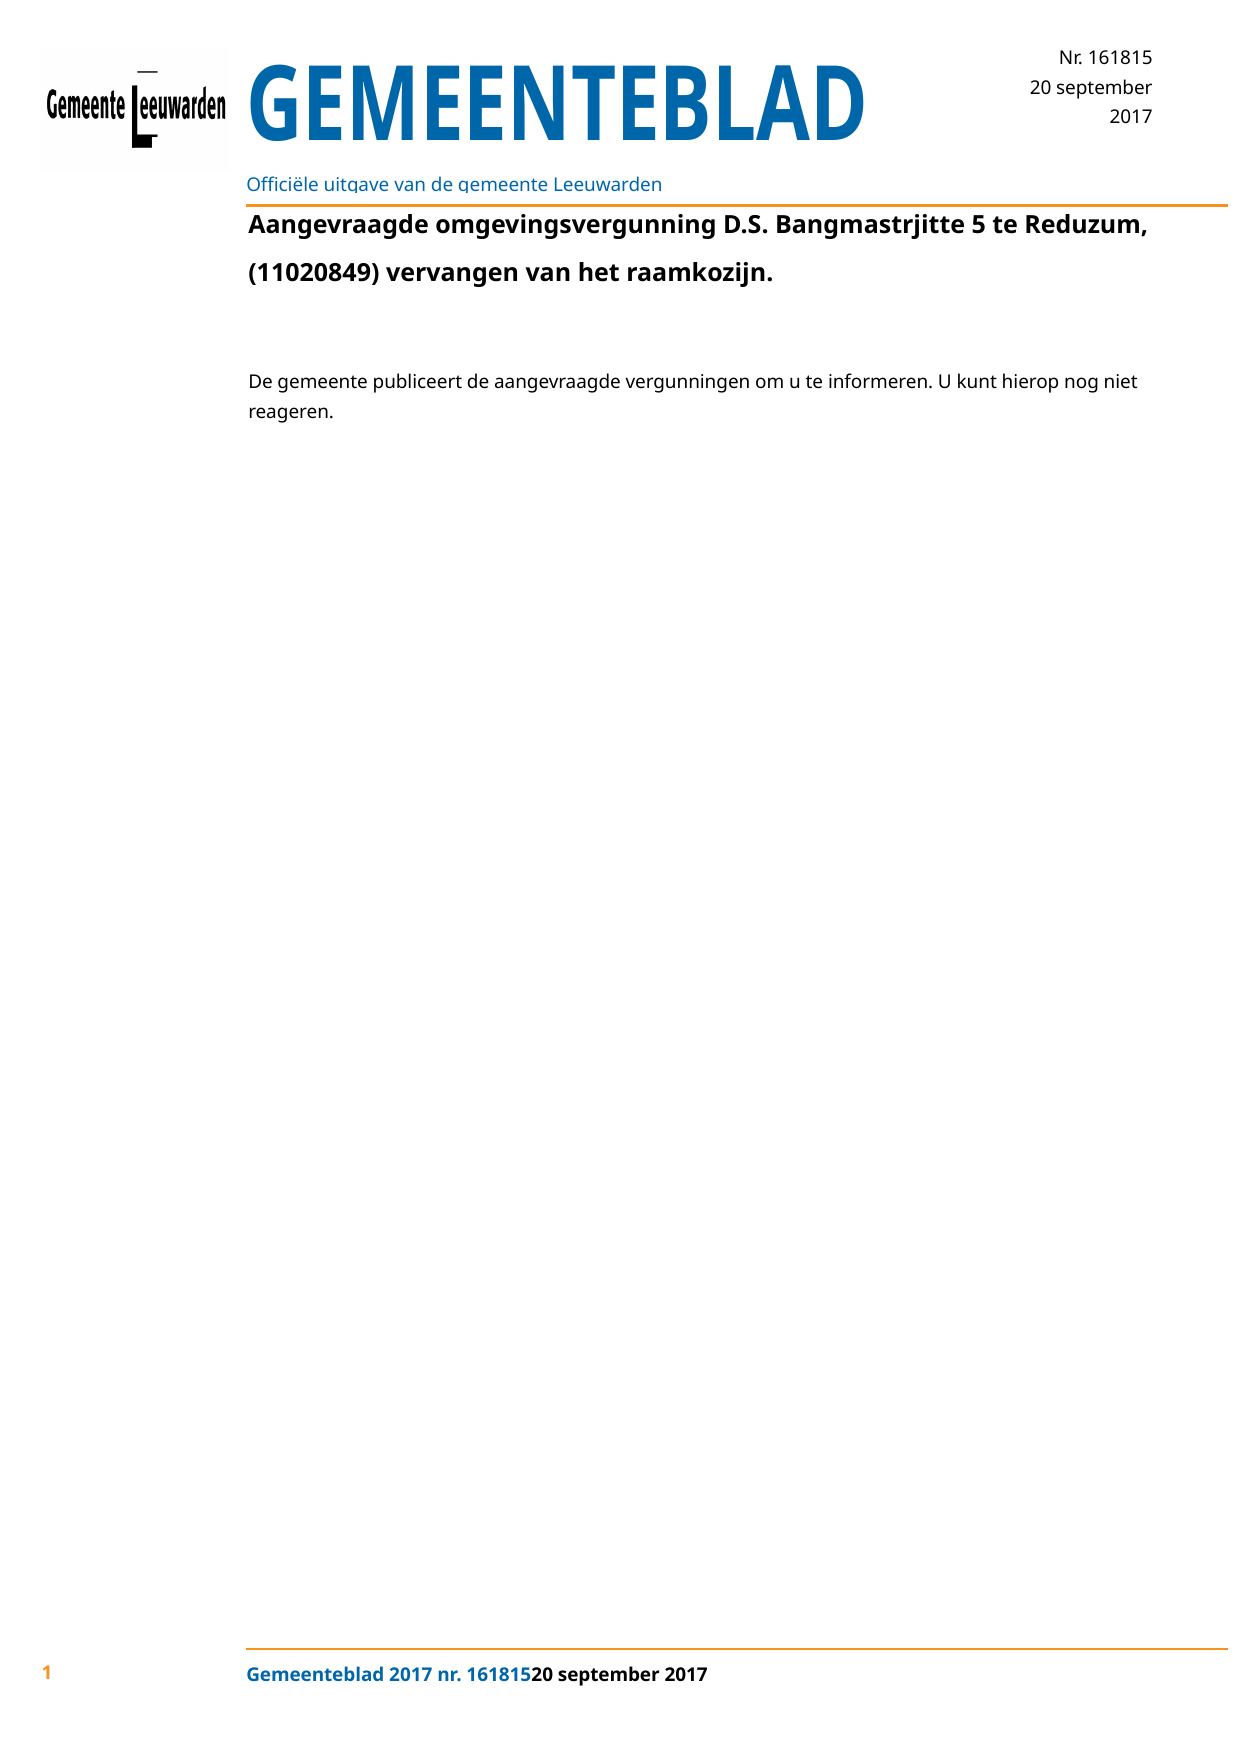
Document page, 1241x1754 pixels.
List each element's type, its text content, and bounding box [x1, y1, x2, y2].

text De gemeente publiceert de aangevraagde vergunningen om u te informeren. U kunt hierop nog niet reageren. [248, 368, 1152, 424]
picture [41, 47, 231, 172]
text Aangevraagde omgevingsvergunning D.S. Bangmastrjitte 5 te Reduzum, (11020849) vervangen van het raamkozijn. [248, 207, 1152, 288]
